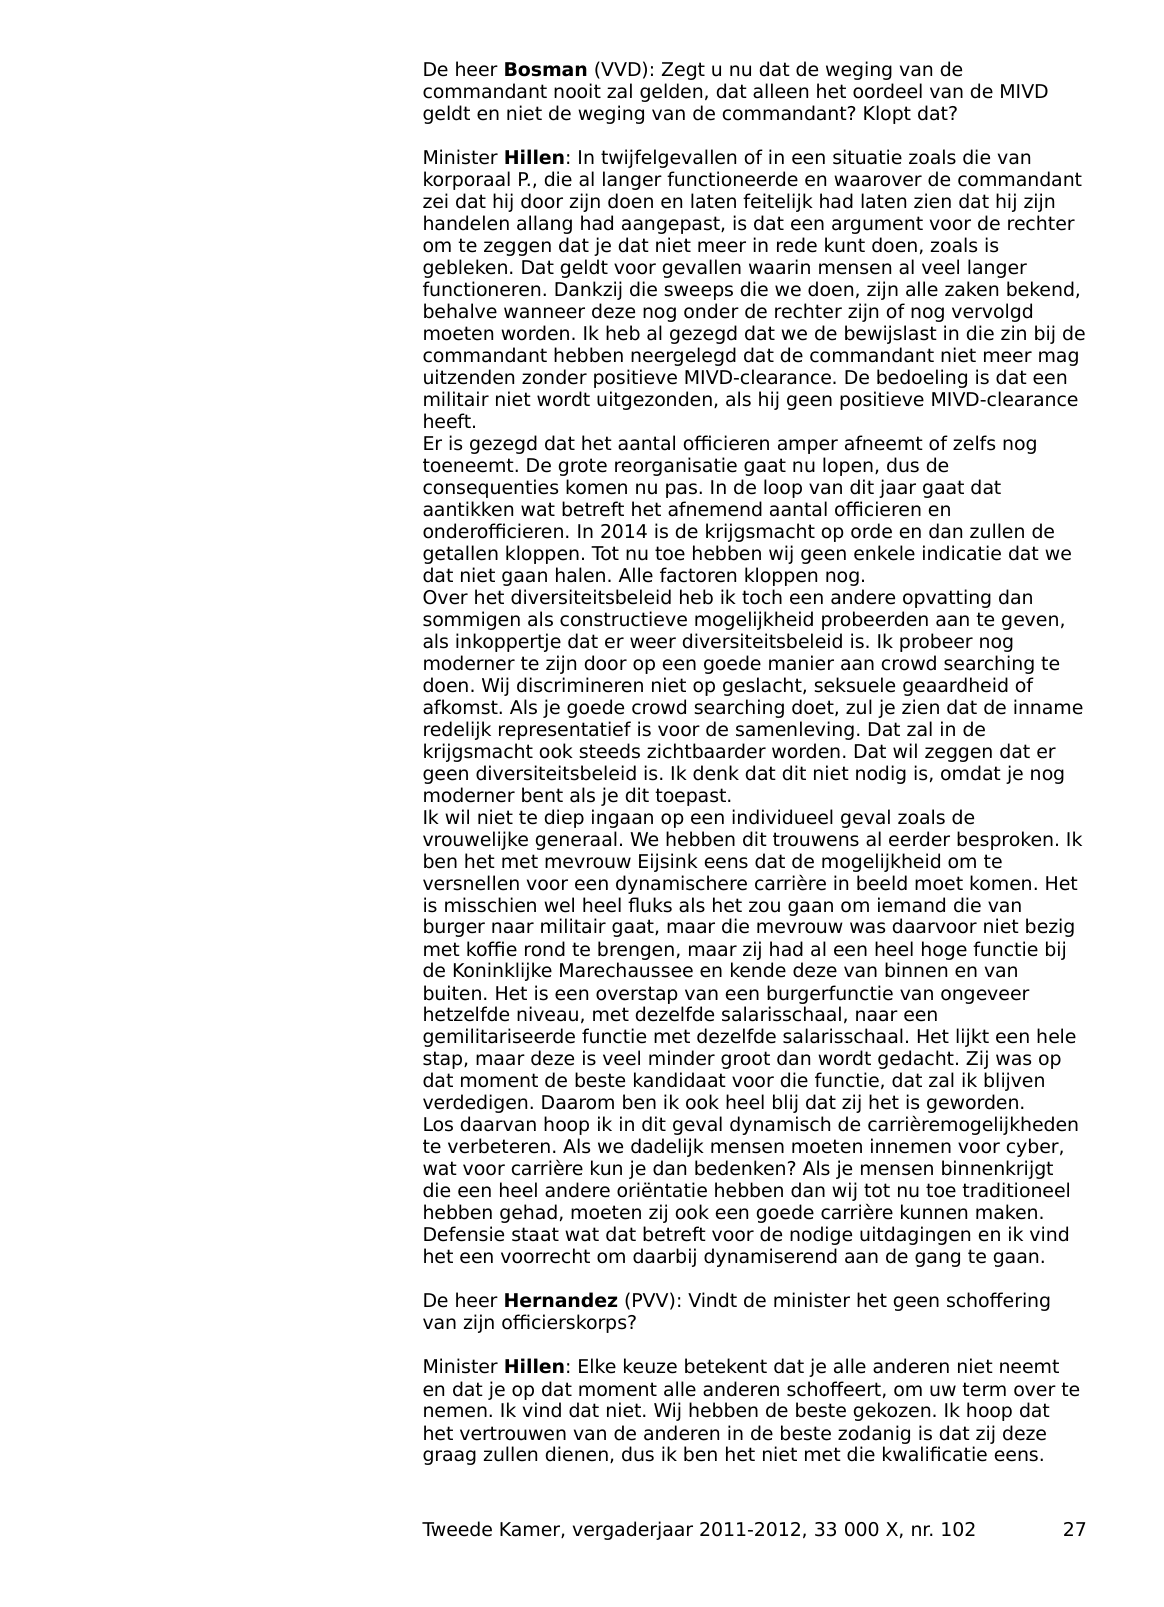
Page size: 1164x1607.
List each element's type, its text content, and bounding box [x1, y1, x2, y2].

text Los daarvan hoop ik in dit geval dynamisch de carrièremogelijkheden te verbeteren. Als we dadelijk mensen moeten innemen voor cyber, wat voor carrière kun je dan bedenken? Als je mensen binnenkrijgt die een heel andere oriëntatie hebben dan wij tot nu toe traditioneel hebben gehad, moeten zij ook een goede carrière kunnen maken. Defensie staat wat dat betreft voor de nodige uitdagingen en ik vind het een voorrecht om daarbij dynamiserend aan de gang te gaan. [422, 1114, 1087, 1268]
text Over het diversiteitsbeleid heb ik toch een andere opvatting dan sommigen als constructieve mogelijkheid probeerden aan te geven, als inkoppertje dat er weer diversiteitsbeleid is. Ik probeer nog moderner te zijn door op een goede manier aan crowd searching te doen. Wij discrimineren niet op geslacht, seksuele geaardheid of afkomst. Als je goede crowd searching doet, zul je zien dat de inname redelijk representatief is voor de samenleving. Dat zal in de krijgsmacht ook steeds zichtbaarder worden. Dat wil zeggen dat er geen diversiteitsbeleid is. Ik denk dat dit niet nodig is, omdat je nog moderner bent als je dit toepast. [422, 587, 1087, 807]
text De heer Hernandez (PVV): Vindt de minister het geen schoffering van zijn officierskorps? [422, 1290, 1087, 1334]
text Er is gezegd dat het aantal officieren amper afneemt of zelfs nog toeneemt. De grote reorganisatie gaat nu lopen, dus de consequenties komen nu pas. In de loop van dit jaar gaat dat aantikken wat betreft het afnemend aantal officieren en onderofficieren. In 2014 is de krijgsmacht op orde en dan zullen de getallen kloppen. Tot nu toe hebben wij geen enkele indicatie dat we dat niet gaan halen. Alle factoren kloppen nog. [422, 433, 1087, 587]
text De heer Bosman (VVD): Zegt u nu dat de weging van de commandant nooit zal gelden, dat alleen het oordeel van de MIVD geldt en niet de weging van de commandant? Klopt dat? [422, 59, 1087, 125]
text Minister Hillen: In twijfelgevallen of in een situatie zoals die van korporaal P., die al langer functioneerde en waarover de commandant zei dat hij door zijn doen en laten feitelijk had laten zien dat hij zijn handelen allang had aangepast, is dat een argument voor de rechter om te zeggen dat je dat niet meer in rede kunt doen, zoals is gebleken. Dat geldt voor gevallen waarin mensen al veel langer functioneren. Dankzij die sweeps die we doen, zijn alle zaken bekend, behalve wanneer deze nog onder de rechter zijn of nog vervolgd moeten worden. Ik heb al gezegd dat we de bewijslast in die zin bij de commandant hebben neergelegd dat de commandant niet meer mag uitzenden zonder positieve MIVD-clearance. De bedoeling is dat een militair niet wordt uitgezonden, als hij geen positieve MIVD-clearance heeft. [422, 147, 1087, 433]
text Minister Hillen: Elke keuze betekent dat je alle anderen niet neemt en dat je op dat moment alle anderen schoffeert, om uw term over te nemen. Ik vind dat niet. Wij hebben de beste gekozen. Ik hoop dat het vertrouwen van de anderen in de beste zodanig is dat zij deze graag zullen dienen, dus ik ben het niet met die kwalificatie eens. [422, 1356, 1087, 1466]
text Ik wil niet te diep ingaan op een individueel geval zoals de vrouwelijke generaal. We hebben dit trouwens al eerder besproken. Ik ben het met mevrouw Eijsink eens dat de mogelijkheid om te versnellen voor een dynamischere carrière in beeld moet komen. Het is misschien wel heel fluks als het zou gaan om iemand die van burger naar militair gaat, maar die mevrouw was daarvoor niet bezig met koffie rond te brengen, maar zij had al een heel hoge functie bij de Koninklijke Marechaussee en kende deze van binnen en van buiten. Het is een overstap van een burgerfunctie van ongeveer hetzelfde niveau, met dezelfde salarisschaal, naar een gemilitariseerde functie met dezelfde salarisschaal. Het lijkt een hele stap, maar deze is veel minder groot dan wordt gedacht. Zij was op dat moment de beste kandidaat voor die functie, dat zal ik blijven verdedigen. Daarom ben ik ook heel blij dat zij het is geworden. [422, 807, 1087, 1114]
